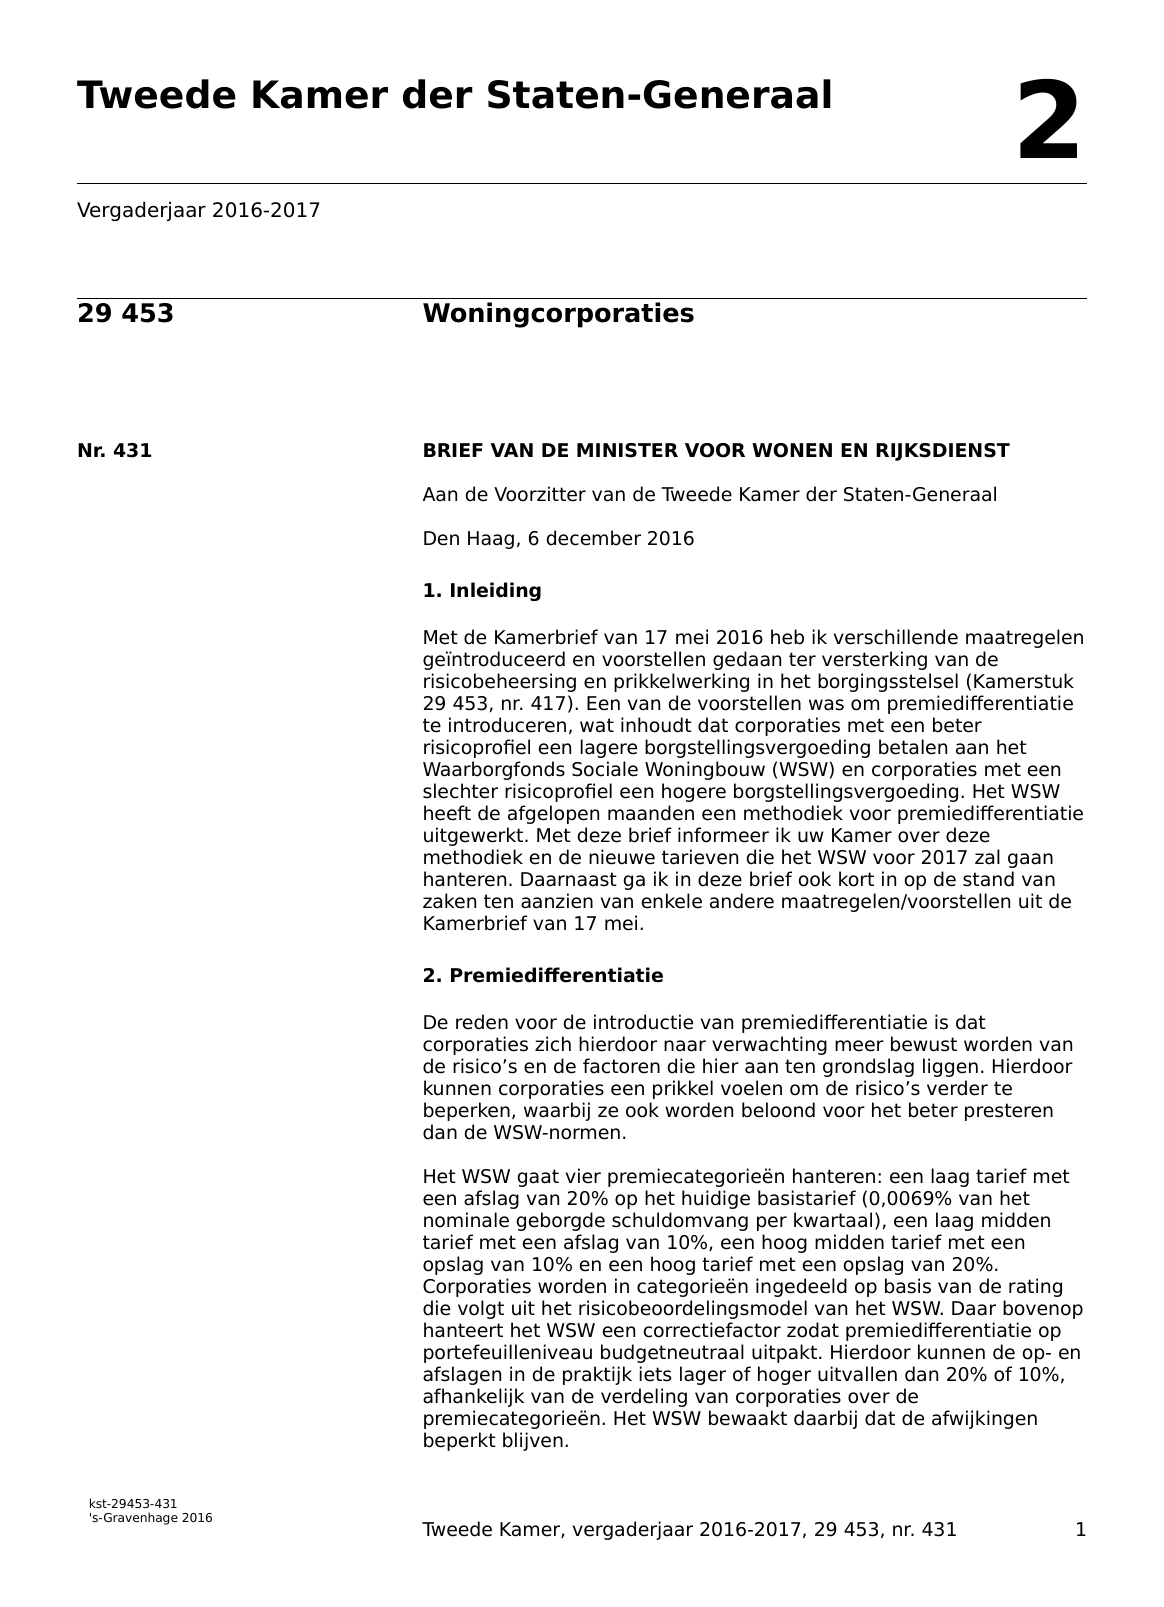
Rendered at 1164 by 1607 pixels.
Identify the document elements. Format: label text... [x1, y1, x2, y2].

text 's-Gravenhage 2016 [88, 1511, 323, 1525]
subtitle 1. Inleiding [422, 580, 1087, 602]
table_cell Vergaderjaar 2016-2017 [77, 184, 1087, 298]
text Het WSW gaat vier premiecategorieën hanteren: een laag tarief met een afslag van 20% op het huidige basistarief (0,0069% van het nominale geborgde schuldomvang per kwartaal), een laag midden tarief met een afslag van 10%, een hoog midden tarief met een opslag van 10% en een hoog tarief met een opslag van 20%. Corporaties worden in categorieën ingedeeld op basis van de rating die volgt uit het risicobeoordelingsmodel van het WSW. Daar bovenop hanteert het WSW een correctiefactor zodat premiedifferentiatie op portefeuilleniveau budgetneutraal uitpakt. Hierdoor kunnen de op- en afslagen in de praktijk iets lager of hoger uitvallen dan 20% of 10%, afhankelijk van de verdeling van corporaties over de premiecategorieën. Het WSW bewaakt daarbij dat de afwijkingen beperkt blijven. [422, 1166, 1087, 1451]
text Den Haag, 6 december 2016 [422, 528, 1087, 550]
text Aan de Voorzitter van de Tweede Kamer der Staten-Generaal [422, 484, 1087, 506]
subtitle 2. Premiedifferentiatie [422, 965, 1087, 987]
subtitle Nr. 431 BRIEF VAN DE MINISTER VOOR WONEN EN RIJKSDIENST [77, 440, 1087, 462]
text kst-29453-431 [88, 1497, 323, 1511]
table_header Tweede Kamer der Staten-Generaal [77, 59, 886, 183]
table_header 2 [886, 59, 1087, 183]
text Met de Kamerbrief van 17 mei 2016 heb ik verschillende maatregelen geïntroduceerd en voorstellen gedaan ter versterking van de risicobeheersing en prikkelwerking in het borgingsstelsel (Kamerstuk 29 453, nr. 417). Een van de voorstellen was om premiedifferentiatie te introduceren, wat inhoudt dat corporaties met een beter risicoprofiel een lagere borgstellingsvergoeding betalen aan het Waarborgfonds Sociale Woningbouw (WSW) en corporaties met een slechter risicoprofiel een hogere borgstellingsvergoeding. Het WSW heeft de afgelopen maanden een methodiek voor premiedifferentiatie uitgewerkt. Met deze brief informeer ik uw Kamer over deze methodiek en de nieuwe tarieven die het WSW voor 2017 zal gaan hanteren. Daarnaast ga ik in deze brief ook kort in op de stand van zaken ten aanzien van enkele andere maatregelen/voorstellen uit de Kamerbrief van 17 mei. [422, 627, 1087, 935]
subtitle 29 453 Woningcorporaties [77, 299, 1087, 329]
text De reden voor de introductie van premiedifferentiatie is dat corporaties zich hierdoor naar verwachting meer bewust worden van de risico’s en de factoren die hier aan ten grondslag liggen. Hierdoor kunnen corporaties een prikkel voelen om de risico’s verder te beperken, waarbij ze ook worden beloond voor het beter presteren dan de WSW-normen. [422, 1012, 1087, 1143]
